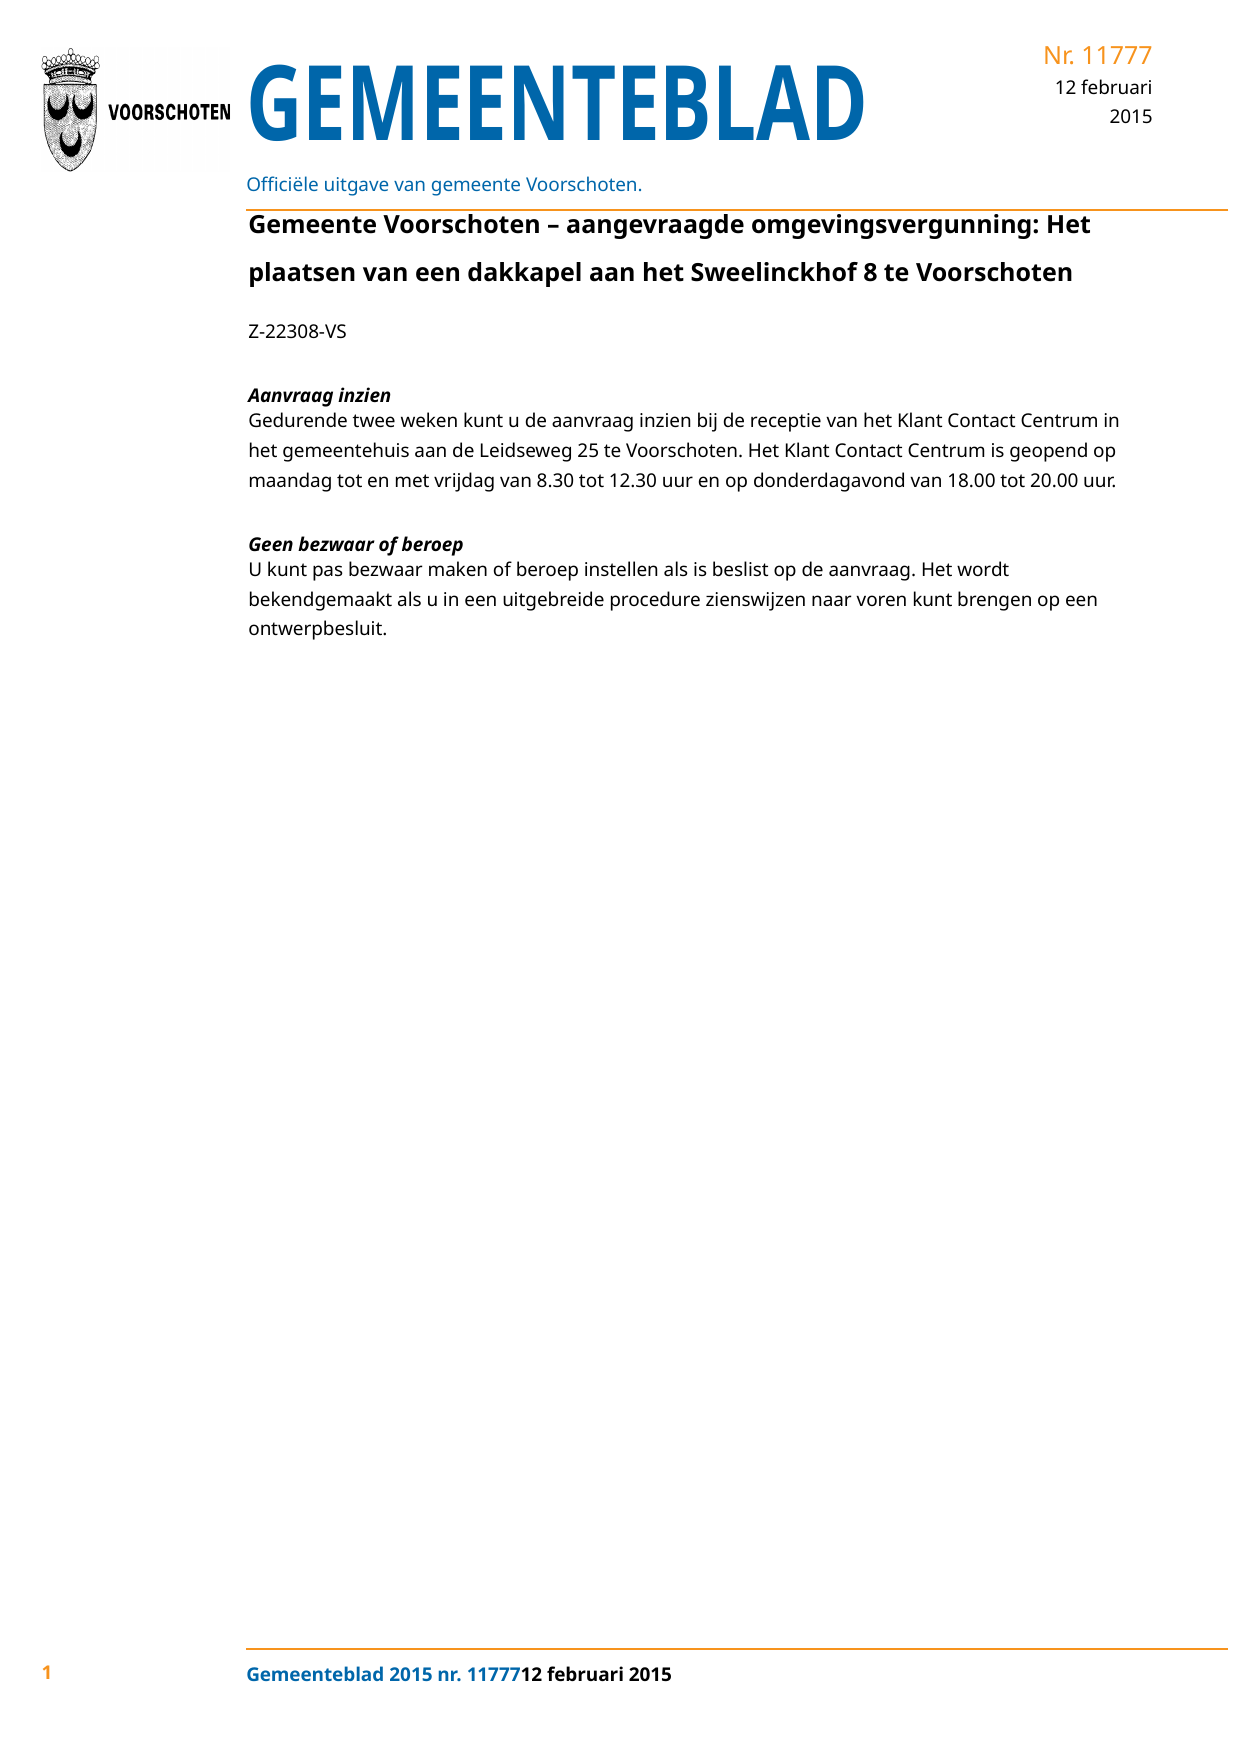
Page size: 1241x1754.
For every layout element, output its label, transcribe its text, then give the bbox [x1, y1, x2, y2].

text Gemeente Voorschoten – aangevraagde omgevingsvergunning: Het plaatsen van een dakkapel aan het Sweelinckhof 8 te Voorschoten [248, 211, 1152, 288]
text Geen bezwaar of beroep [248, 531, 1152, 556]
picture [41, 47, 231, 172]
text Gedurende twee weken kunt u de aanvraag inzien bij de receptie van het Klant Contact Centrum in het gemeentehuis aan de Leidseweg 25 te Voorschoten. Het Klant Contact Centrum is geopend op maandag tot en met vrijdag van 8.30 tot 12.30 uur en op donderdagavond van 18.00 tot 20.00 uur. [248, 408, 1152, 492]
text Z-22308-VS [248, 318, 1152, 344]
text U kunt pas bezwaar maken of beroep instellen als is beslist op de aanvraag. Het wordt bekendgemaakt als u in een uitgebreide procedure zienswijzen naar voren kunt brengen op een ontwerpbesluit. [248, 556, 1152, 641]
text Aanvraag inzien [248, 382, 1152, 408]
